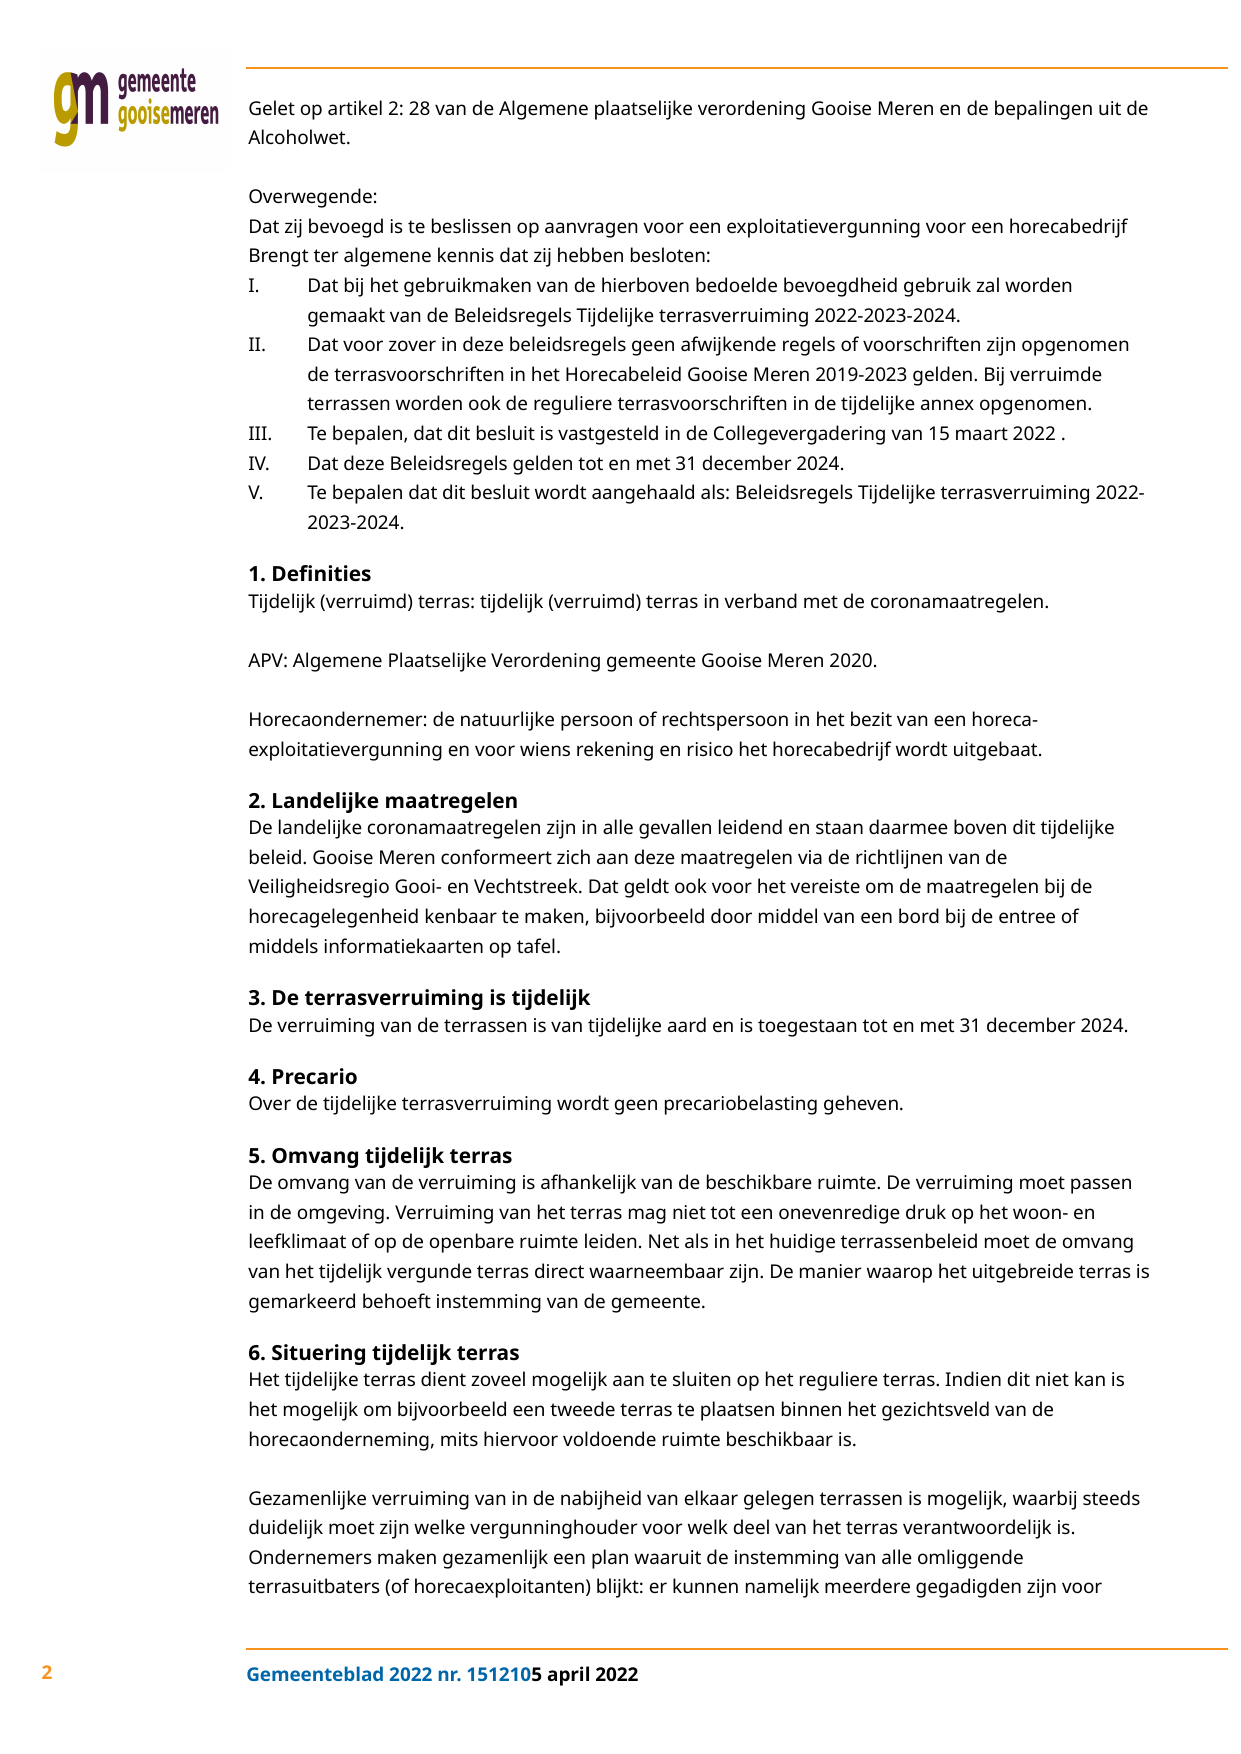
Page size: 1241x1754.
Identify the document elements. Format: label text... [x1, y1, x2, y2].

text Horecaondernemer: de natuurlijke persoon of rechtspersoon in het bezit van een horeca-exploitatievergunning en voor wiens rekening en risico het horecabedrijf wordt uitgebaat. [248, 706, 1152, 761]
picture [41, 47, 231, 172]
text 5. Omvang tijdelijk terras [248, 1141, 1152, 1169]
list Dat deze Beleidsregels gelden tot en met 31 december 2024. [248, 450, 1152, 476]
list Te bepalen dat dit besluit wordt aangehaald als: Beleidsregels Tijdelijke terrasverruiming 2022-2023-2024. [248, 479, 1152, 535]
text 6. Situering tijdelijk terras [248, 1338, 1152, 1367]
text 1. Definities [248, 559, 1152, 588]
text De landelijke coronamaatregelen zijn in alle gevallen leidend en staan daarmee boven dit tijdelijke beleid. Gooise Meren conformeert zich aan deze maatregelen via de richtlijnen van de Veiligheidsregio Gooi- en Vechtstreek. Dat geldt ook voor het vereiste om de maatregelen bij de horecagelegenheid kenbaar te maken, bijvoorbeeld door middel van een bord bij de entree of middels informatiekaarten op tafel. [248, 814, 1152, 959]
list Dat voor zover in deze beleidsregels geen afwijkende regels of voorschriften zijn opgenomen de terrasvoorschriften in het Horecabeleid Gooise Meren 2019-2023 gelden. Bij verruimde terrassen worden ook de reguliere terrasvoorschriften in de tijdelijke annex opgenomen. [248, 331, 1152, 416]
text Over de tijdelijke terrasverruiming wordt geen precariobelasting geheven. [248, 1091, 1152, 1116]
text Overwegende: [248, 183, 1152, 209]
text Dat zij bevoegd is te beslissen op aanvragen voor een exploitatievergunning voor een horecabedrijf [248, 213, 1152, 239]
text Brengt ter algemene kennis dat zij hebben besloten: [248, 243, 1152, 268]
text 3. De terrasverruiming is tijdelijk [248, 983, 1152, 1012]
text De omvang van de verruiming is afhankelijk van de beschikbare ruimte. De verruiming moet passen in de omgeving. Verruiming van het terras mag niet tot een onevenredige druk op het woon- en leefklimaat of op de openbare ruimte leiden. Net als in het huidige terrassenbeleid moet de omvang van het tijdelijk vergunde terras direct waarneembaar zijn. De manier waarop het uitgebreide terras is gemarkeerd behoeft instemming van de gemeente. [248, 1169, 1152, 1313]
text 2. Landelijke maatregelen [248, 786, 1152, 814]
text De verruiming van de terrassen is van tijdelijke aard en is toegestaan tot en met 31 december 2024. [248, 1012, 1152, 1037]
text Gelet op artikel 2: 28 van de Algemene plaatselijke verordening Gooise Meren en de bepalingen uit de Alcoholwet. [248, 95, 1152, 150]
text Gezamenlijke verruiming van in de nabijheid van elkaar gelegen terrassen is mogelijk, waarbij steeds duidelijk moet zijn welke vergunninghouder voor welk deel van het terras verantwoordelijk is. Ondernemers maken gezamenlijk een plan waaruit de instemming van alle omliggende terrasuitbaters (of horecaexploitanten) blijkt: er kunnen namelijk meerdere gegadigden zijn voor [248, 1485, 1152, 1599]
text Het tijdelijke terras dient zoveel mogelijk aan te sluiten op het reguliere terras. Indien dit niet kan is het mogelijk om bijvoorbeeld een tweede terras te plaatsen binnen het gezichtsveld van de horecaonderneming, mits hiervoor voldoende ruimte beschikbaar is. [248, 1367, 1152, 1452]
text 4. Precario [248, 1062, 1152, 1091]
list Dat bij het gebruikmaken van de hierboven bedoelde bevoegdheid gebruik zal worden gemaakt van de Beleidsregels Tijdelijke terrasverruiming 2022-2023-2024. [248, 272, 1152, 328]
text Tijdelijk (verruimd) terras: tijdelijk (verruimd) terras in verband met de coronamaatregelen. [248, 588, 1152, 613]
text APV: Algemene Plaatselijke Verordening gemeente Gooise Meren 2020. [248, 647, 1152, 673]
list Te bepalen, dat dit besluit is vastgesteld in de Collegevergadering van 15 maart 2022 . [248, 420, 1152, 446]
